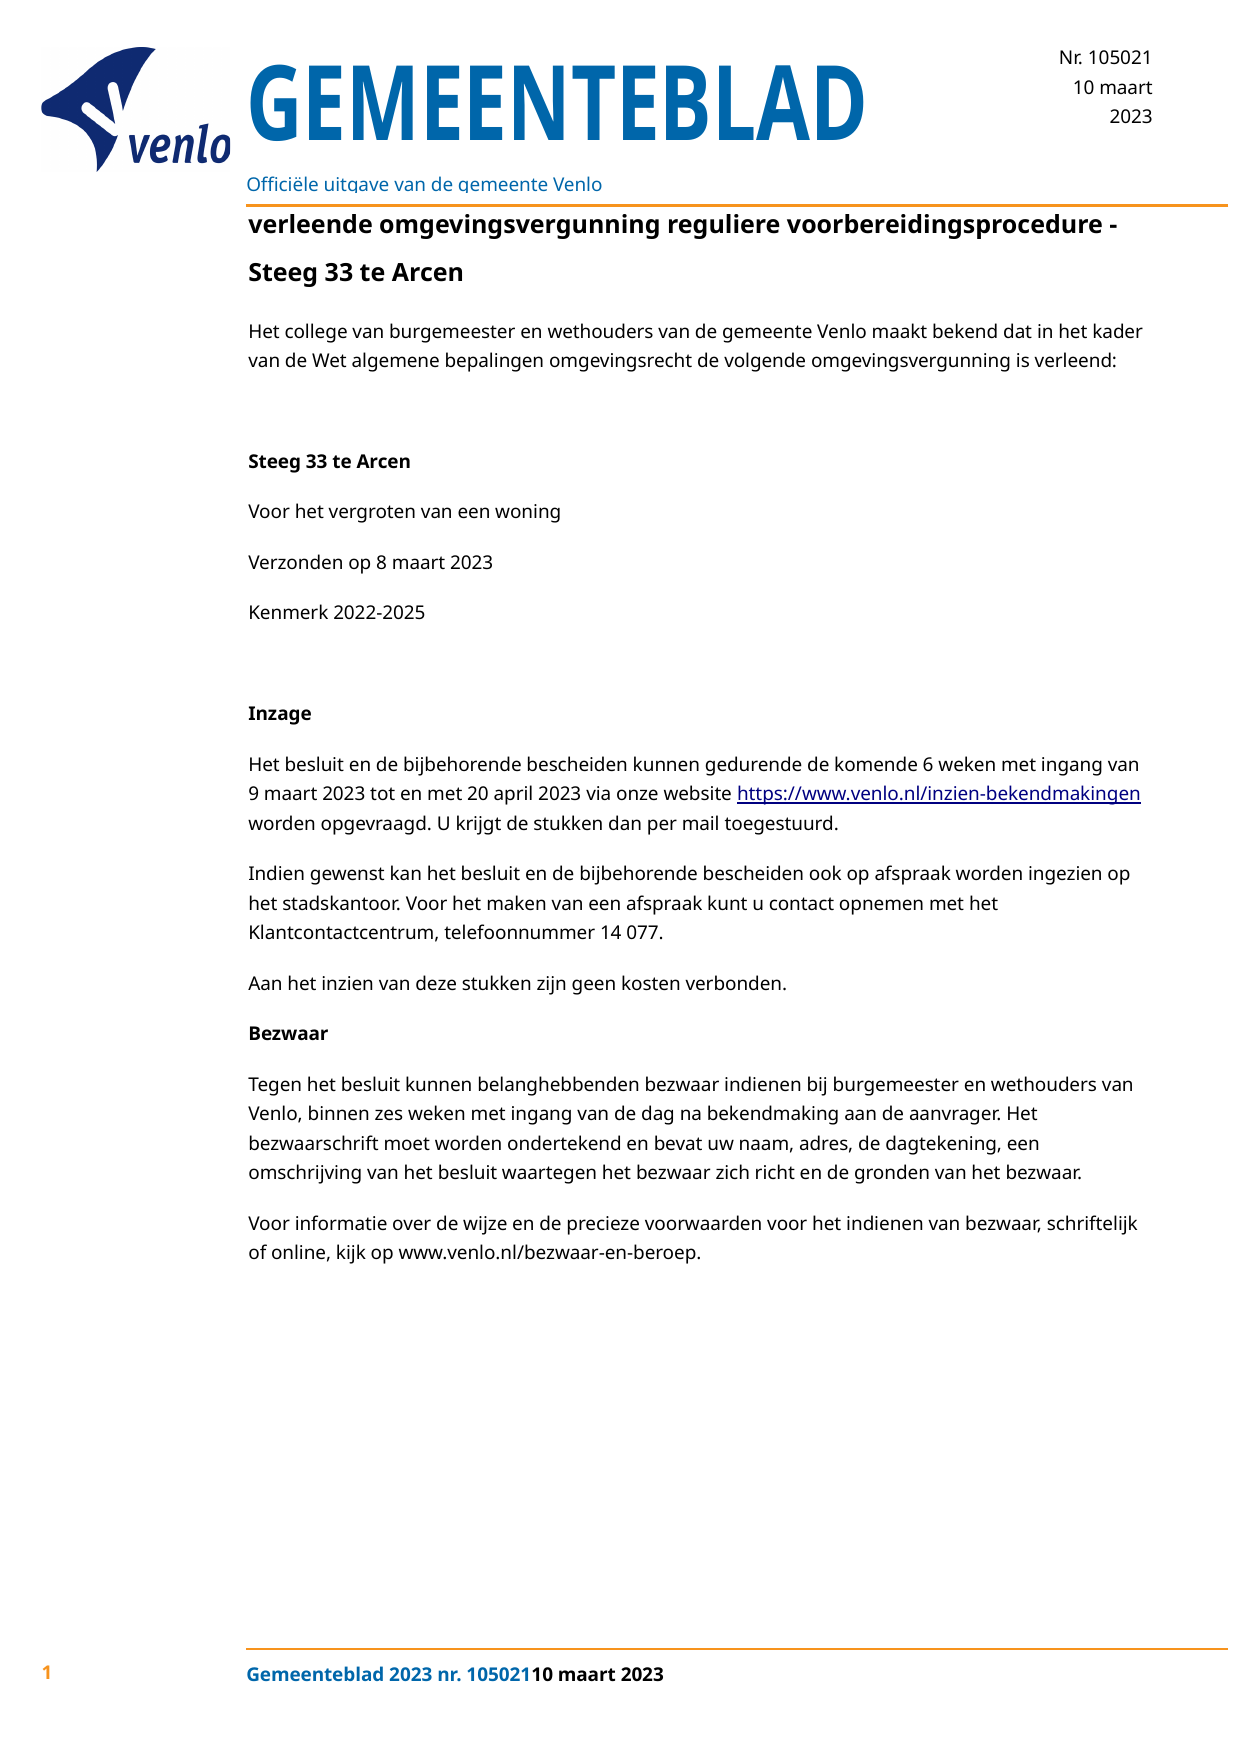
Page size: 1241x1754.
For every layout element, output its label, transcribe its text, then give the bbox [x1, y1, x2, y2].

text Indien gewenst kan het besluit en de bijbehorende bescheiden ook op afspraak worden ingezien op het stadskantoor. Voor het maken van een afspraak kunt u contact opnemen met het Klantcontactcentrum, telefoonnummer 14 077. [248, 860, 1152, 945]
text Voor informatie over de wijze en de precieze voorwaarden voor het indienen van bezwaar, schriftelijk of online, kijk op www.venlo.nl/bezwaar-en-beroep. [248, 1210, 1152, 1265]
text Verzonden op 8 maart 2023 [248, 549, 1152, 575]
text Steeg 33 te Arcen [248, 448, 1152, 474]
text Het besluit en de bijbehorende bescheiden kunnen gedurende de komende 6 weken met ingang van 9 maart 2023 tot en met 20 april 2023 via onze website https://www.venlo.nl/inzien-bekendmakingen worden opgevraagd. U krijgt de stukken dan per mail toegestuurd. [248, 751, 1152, 836]
text verleende omgevingsvergunning reguliere voorbereidingsprocedure - Steeg 33 te Arcen [248, 207, 1152, 288]
text Kenmerk 2022-2025 [248, 599, 1152, 625]
text Het college van burgemeester en wethouders van de gemeente Venlo maakt bekend dat in het kader van de Wet algemene bepalingen omgevingsrecht de volgende omgevingsvergunning is verleend: [248, 318, 1152, 373]
text Inzage [248, 700, 1152, 726]
text Bezwaar [248, 1020, 1152, 1046]
text Voor het vergroten van een woning [248, 499, 1152, 524]
text Aan het inzien van deze stukken zijn geen kosten verbonden. [248, 970, 1152, 996]
picture [41, 47, 231, 172]
text Tegen het besluit kunnen belanghebbenden bezwaar indienen bij burgemeester en wethouders van Venlo, binnen zes weken met ingang van de dag na bekendmaking aan de aanvrager. Het bezwaarschrift moet worden ondertekend en bevat uw naam, adres, de dagtekening, een omschrijving van het besluit waartegen het bezwaar zich richt en de gronden van het bezwaar. [248, 1071, 1152, 1185]
